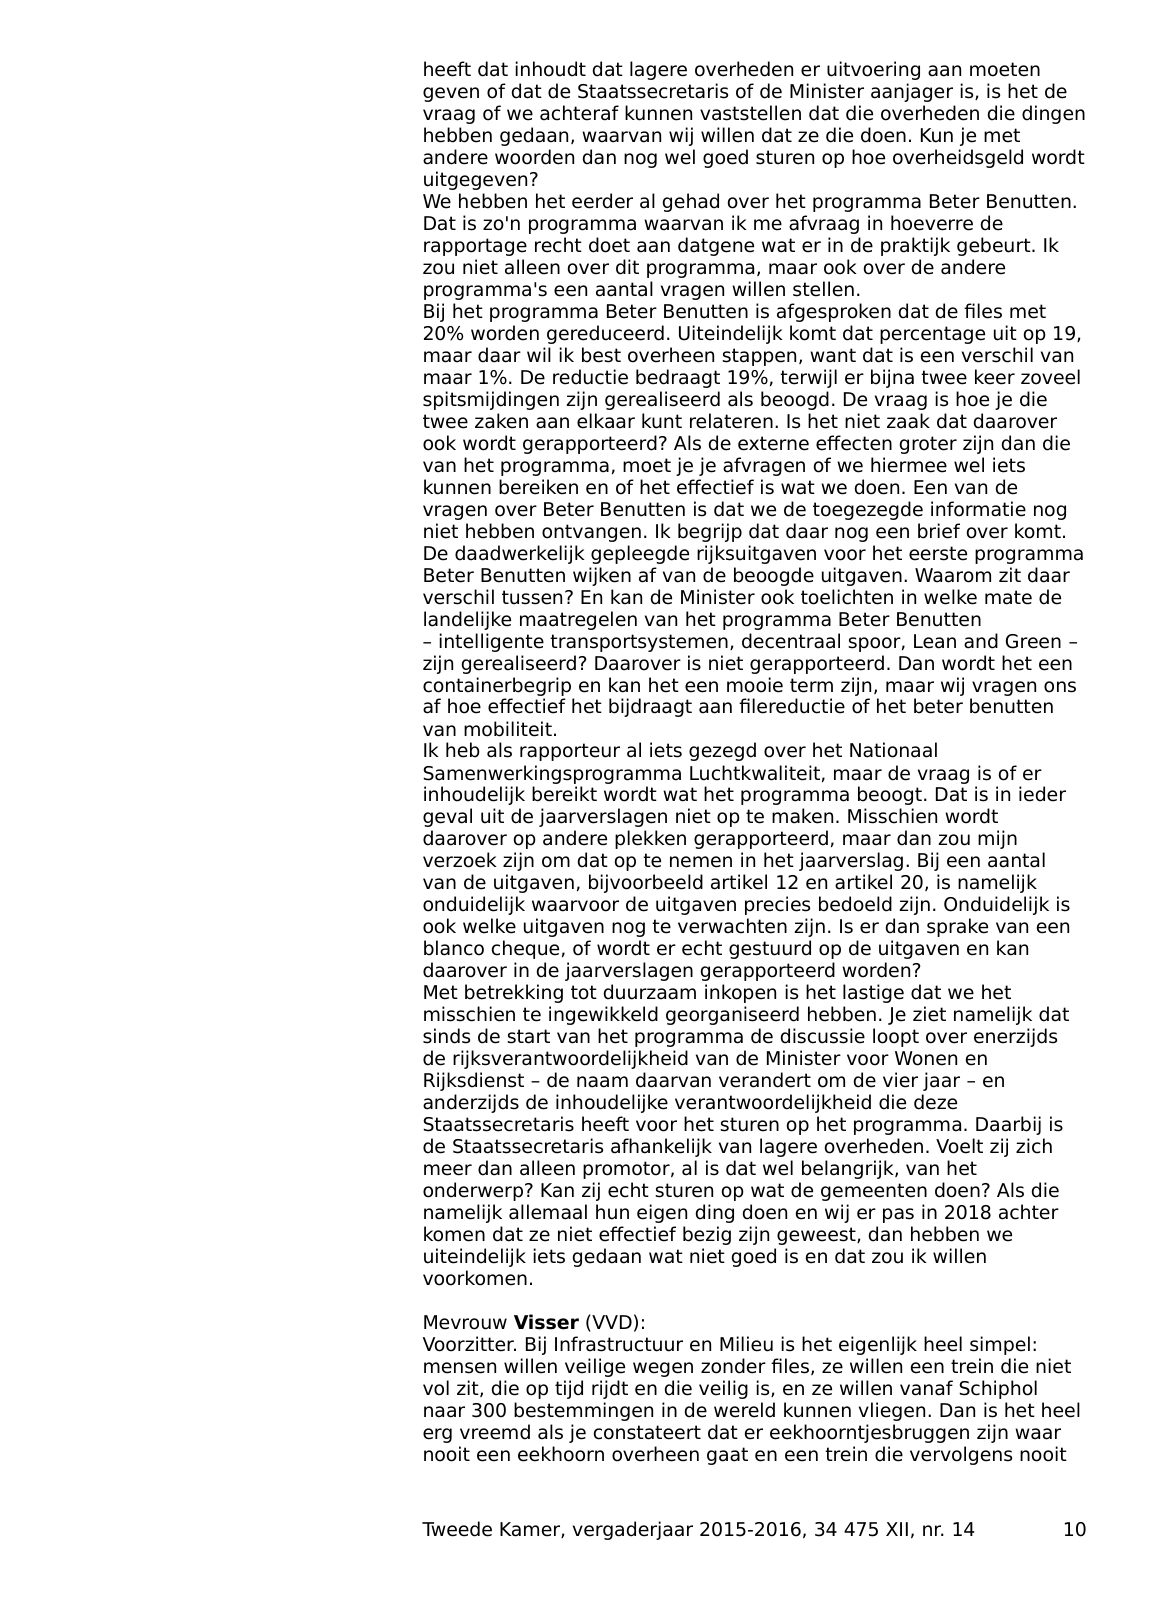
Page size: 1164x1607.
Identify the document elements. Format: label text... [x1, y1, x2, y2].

text Bij het programma Beter Benutten is afgesproken dat de files met 20% worden gereduceerd. Uiteindelijk komt dat percentage uit op 19, maar daar wil ik best overheen stappen, want dat is een verschil van maar 1%. De reductie bedraagt 19%, terwijl er bijna twee keer zoveel spitsmijdingen zijn gerealiseerd als beoogd. De vraag is hoe je die twee zaken aan elkaar kunt relateren. Is het niet zaak dat daarover ook wordt gerapporteerd? Als de externe effecten groter zijn dan die van het programma, moet je je afvragen of we hiermee wel iets kunnen bereiken en of het effectief is wat we doen. Een van de vragen over Beter Benutten is dat we de toegezegde informatie nog niet hebben ontvangen. Ik begrijp dat daar nog een brief over komt. De daadwerkelijk gepleegde rijksuitgaven voor het eerste programma Beter Benutten wijken af van de beoogde uitgaven. Waarom zit daar verschil tussen? En kan de Minister ook toelichten in welke mate de landelijke maatregelen van het programma Beter Benutten – intelligente transportsystemen, decentraal spoor, Lean and Green – zijn gerealiseerd? Daarover is niet gerapporteerd. Dan wordt het een containerbegrip en kan het een mooie term zijn, maar wij vragen ons af hoe effectief het bijdraagt aan filereductie of het beter benutten van mobiliteit. [422, 301, 1087, 740]
text Voorzitter. Bij Infrastructuur en Milieu is het eigenlijk heel simpel: mensen willen veilige wegen zonder files, ze willen een trein die niet vol zit, die op tijd rijdt en die veilig is, en ze willen vanaf Schiphol naar 300 bestemmingen in de wereld kunnen vliegen. Dan is het heel erg vreemd als je constateert dat er eekhoorntjesbruggen zijn waar nooit een eekhoorn overheen gaat en een trein die vervolgens nooit [422, 1334, 1087, 1466]
text Met betrekking tot duurzaam inkopen is het lastige dat we het misschien te ingewikkeld georganiseerd hebben. Je ziet namelijk dat sinds de start van het programma de discussie loopt over enerzijds de rijksverantwoordelijkheid van de Minister voor Wonen en Rijksdienst – de naam daarvan verandert om de vier jaar – en anderzijds de inhoudelijke verantwoordelijkheid die deze Staatssecretaris heeft voor het sturen op het programma. Daarbij is de Staatssecretaris afhankelijk van lagere overheden. Voelt zij zich meer dan alleen promotor, al is dat wel belangrijk, van het onderwerp? Kan zij echt sturen op wat de gemeenten doen? Als die namelijk allemaal hun eigen ding doen en wij er pas in 2018 achter komen dat ze niet effectief bezig zijn geweest, dan hebben we uiteindelijk iets gedaan wat niet goed is en dat zou ik willen voorkomen. [422, 982, 1087, 1290]
text Mevrouw Visser (VVD): [422, 1312, 1087, 1334]
text heeft dat inhoudt dat lagere overheden er uitvoering aan moeten geven of dat de Staatssecretaris of de Minister aanjager is, is het de vraag of we achteraf kunnen vaststellen dat die overheden die dingen hebben gedaan, waarvan wij willen dat ze die doen. Kun je met andere woorden dan nog wel goed sturen op hoe overheidsgeld wordt uitgegeven? [422, 59, 1087, 191]
text We hebben het eerder al gehad over het programma Beter Benutten. Dat is zo'n programma waarvan ik me afvraag in hoeverre de rapportage recht doet aan datgene wat er in de praktijk gebeurt. Ik zou niet alleen over dit programma, maar ook over de andere programma's een aantal vragen willen stellen. [422, 191, 1087, 301]
text Ik heb als rapporteur al iets gezegd over het Nationaal Samenwerkingsprogramma Luchtkwaliteit, maar de vraag is of er inhoudelijk bereikt wordt wat het programma beoogt. Dat is in ieder geval uit de jaarverslagen niet op te maken. Misschien wordt daarover op andere plekken gerapporteerd, maar dan zou mijn verzoek zijn om dat op te nemen in het jaarverslag. Bij een aantal van de uitgaven, bijvoorbeeld artikel 12 en artikel 20, is namelijk onduidelijk waarvoor de uitgaven precies bedoeld zijn. Onduidelijk is ook welke uitgaven nog te verwachten zijn. Is er dan sprake van een blanco cheque, of wordt er echt gestuurd op de uitgaven en kan daarover in de jaarverslagen gerapporteerd worden? [422, 740, 1087, 982]
